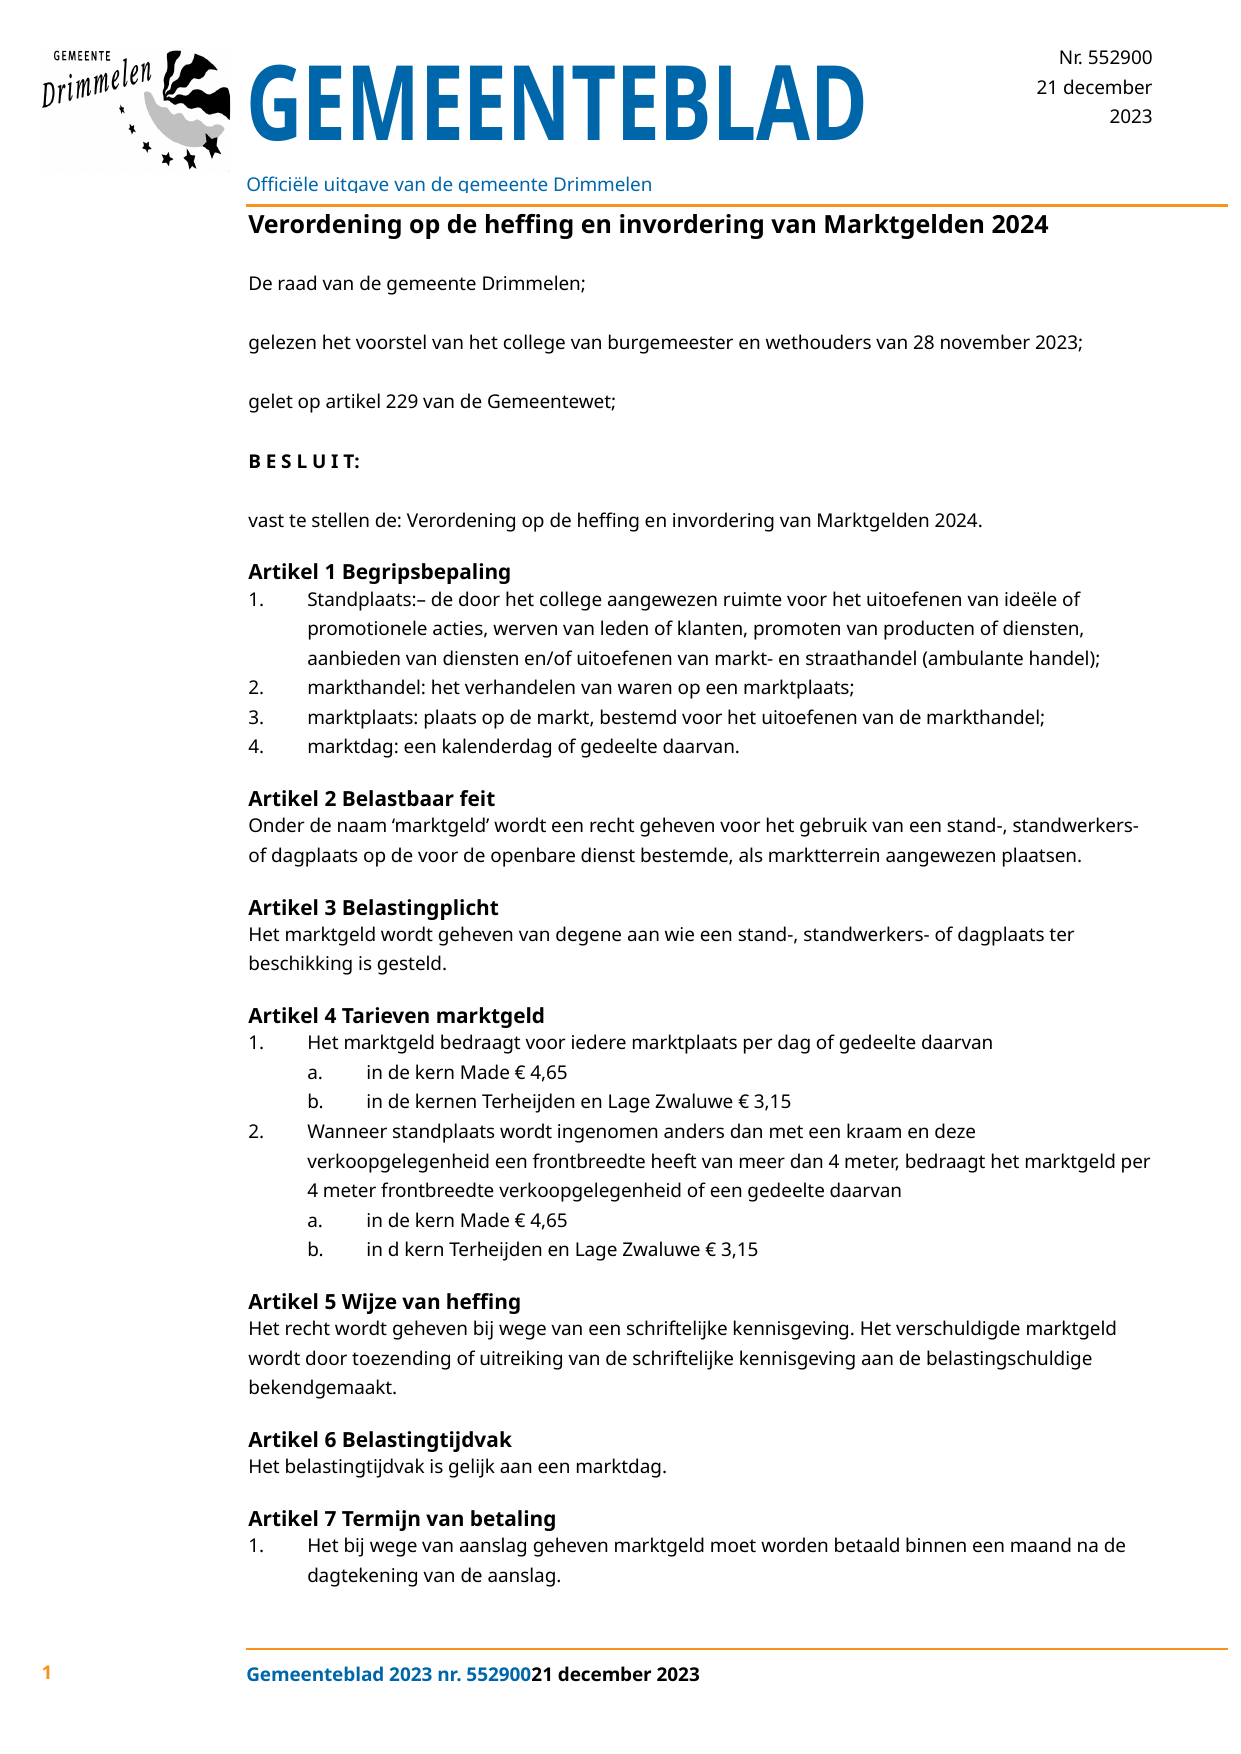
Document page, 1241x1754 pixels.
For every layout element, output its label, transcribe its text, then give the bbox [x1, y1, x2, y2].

text gelezen het voorstel van het college van burgemeester en wethouders van 28 november 2023; [248, 329, 1152, 355]
list in de kernen Terheijden en Lage Zwaluwe € 3,15 [307, 1089, 1152, 1114]
list marktplaats: plaats op de markt, bestemd voor het uitoefenen van de markthandel; [248, 704, 1152, 730]
list in de kern Made € 4,65 [307, 1059, 1152, 1085]
text Het marktgeld wordt geheven van degene aan wie een stand-, standwerkers- of dagplaats ter beschikking is gesteld. [248, 921, 1152, 976]
text Verordening op de heffing en invordering van Marktgelden 2024 [248, 207, 1152, 241]
list markthandel: het verhandelen van waren op een marktplaats; [248, 674, 1152, 700]
text vast te stellen de: Verordening op de heffing en invordering van Marktgelden 2024. [248, 507, 1152, 533]
picture [41, 47, 231, 172]
text Het belastingtijdvak is gelijk aan een marktdag. [248, 1453, 1152, 1479]
text B E S L U I T: [248, 448, 1152, 473]
text Artikel 1 Begripsbepaling [248, 557, 1152, 586]
list Het bij wege van aanslag geheven marktgeld moet worden betaald binnen een maand na de dagtekening van de aanslag. [248, 1532, 1152, 1588]
list Het marktgeld bedraagt voor iedere marktplaats per dag of gedeelte daarvan [248, 1029, 1152, 1055]
text Artikel 6 Belastingtijdvak [248, 1425, 1152, 1453]
text gelet op artikel 229 van de Gemeentewet; [248, 389, 1152, 414]
text Artikel 4 Tarieven marktgeld [248, 1001, 1152, 1029]
list marktdag: een kalenderdag of gedeelte daarvan. [248, 734, 1152, 759]
list in de kern Made € 4,65 [307, 1207, 1152, 1233]
text De raad van de gemeente Drimmelen; [248, 270, 1152, 296]
list in d kern Terheijden en Lage Zwaluwe € 3,15 [307, 1237, 1152, 1262]
list Standplaats:– de door het college aangewezen ruimte voor het uitoefenen van ideële of promotionele acties, werven van leden of klanten, promoten van producten of diensten, aanbieden van diensten en/of uitoefenen van markt- en straathandel (ambulante handel); [248, 586, 1152, 671]
text Onder de naam ‘marktgeld’ wordt een recht geheven voor het gebruik van een stand-, standwerkers- of dagplaats op de voor de openbare dienst bestemde, als marktterrein aangewezen plaatsen. [248, 813, 1152, 868]
text Artikel 3 Belastingplicht [248, 893, 1152, 921]
text Artikel 2 Belastbaar feit [248, 784, 1152, 813]
text Artikel 7 Termijn van betaling [248, 1504, 1152, 1532]
text Artikel 5 Wijze van heffing [248, 1287, 1152, 1315]
text Het recht wordt geheven bij wege van een schriftelijke kennisgeving. Het verschuldigde marktgeld wordt door toezending of uitreiking van de schriftelijke kennisgeving aan de belastingschuldige bekendgemaakt. [248, 1315, 1152, 1400]
list Wanneer standplaats wordt ingenomen anders dan met een kraam en deze verkoopgelegenheid een frontbreedte heeft van meer dan 4 meter, bedraagt het marktgeld per 4 meter frontbreedte verkoopgelegenheid of een gedeelte daarvan [248, 1118, 1152, 1203]
